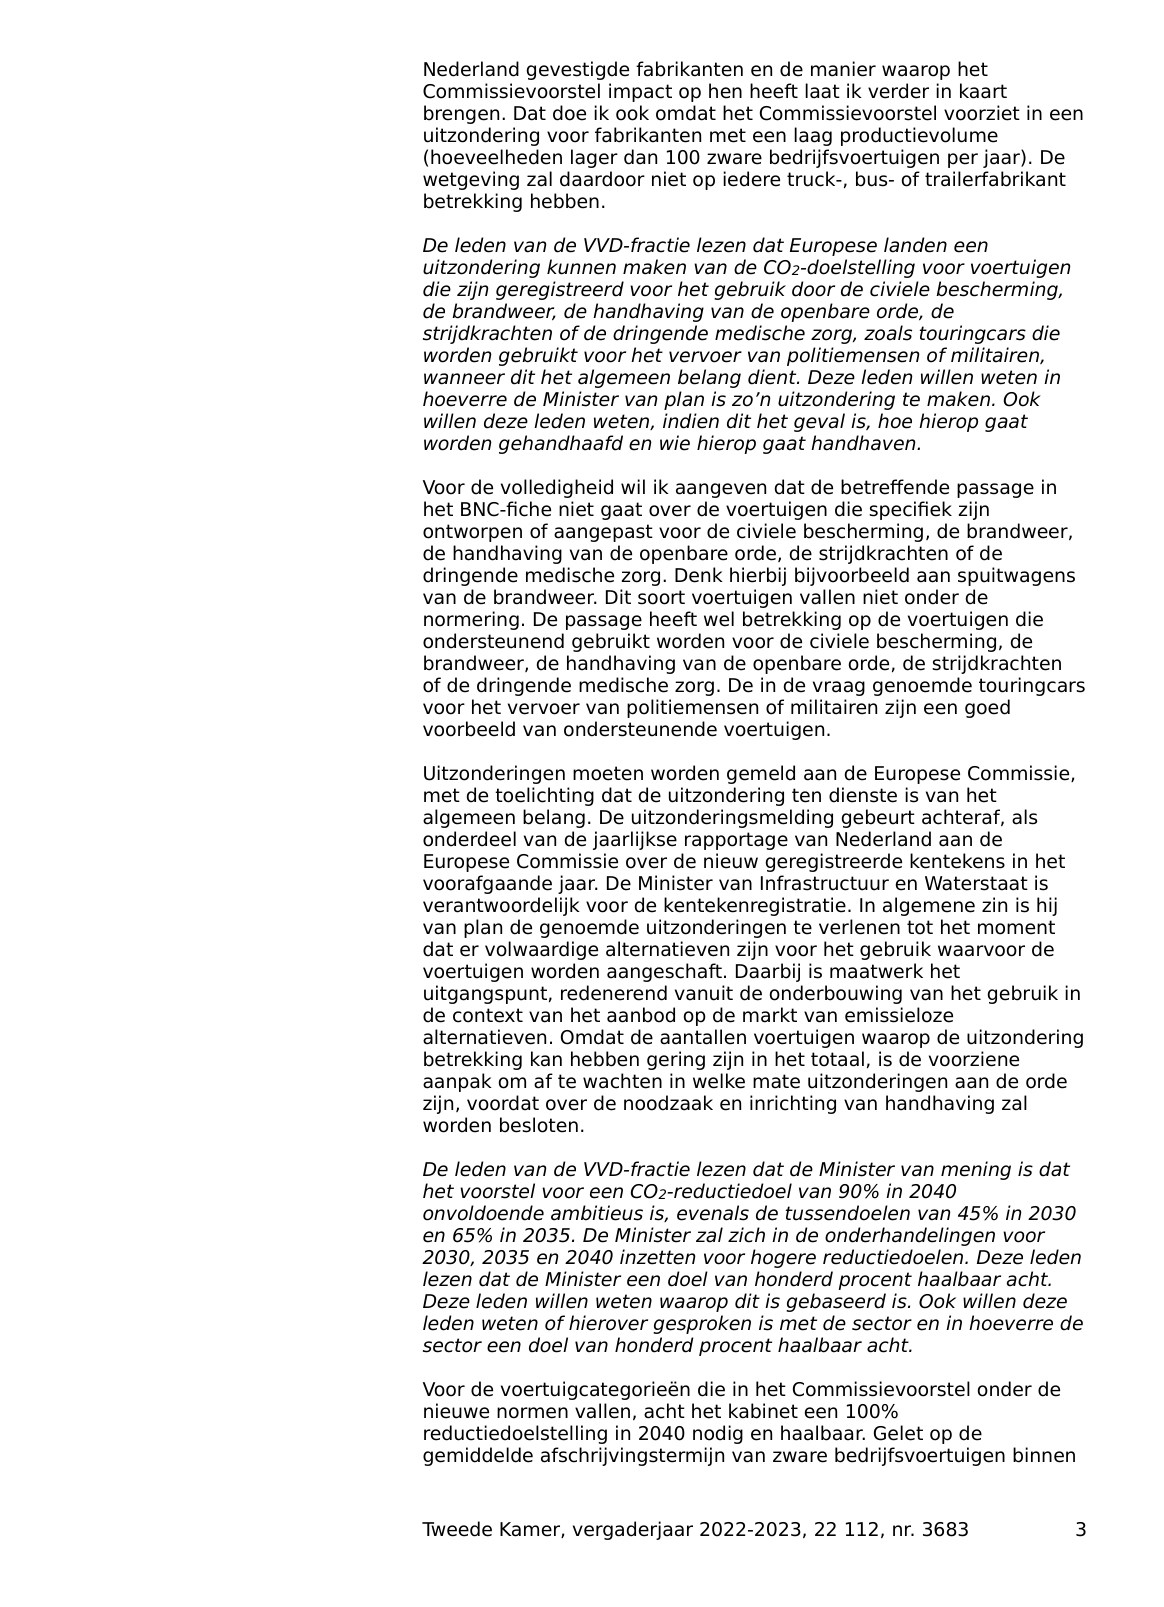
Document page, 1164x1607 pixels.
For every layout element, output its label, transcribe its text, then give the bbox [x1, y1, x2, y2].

text Uitzonderingen moeten worden gemeld aan de Europese Commissie, met de toelichting dat de uitzondering ten dienste is van het algemeen belang. De uitzonderingsmelding gebeurt achteraf, als onderdeel van de jaarlijkse rapportage van Nederland aan de Europese Commissie over de nieuw geregistreerde kentekens in het voorafgaande jaar. De Minister van Infrastructuur en Waterstaat is verantwoordelijk voor de kentekenregistratie. In algemene zin is hij van plan de genoemde uitzonderingen te verlenen tot het moment dat er volwaardige alternatieven zijn voor het gebruik waarvoor de voertuigen worden aangeschaft. Daarbij is maatwerk het uitgangspunt, redenerend vanuit de onderbouwing van het gebruik in de context van het aanbod op de markt van emissieloze alternatieven. Omdat de aantallen voertuigen waarop de uitzondering betrekking kan hebben gering zijn in het totaal, is de voorziene aanpak om af te wachten in welke mate uitzonderingen aan de orde zijn, voordat over de noodzaak en inrichting van handhaving zal worden besloten. [422, 763, 1087, 1137]
text De leden van de VVD-fractie lezen dat Europese landen een uitzondering kunnen maken van de CO2-doelstelling voor voertuigen die zijn geregistreerd voor het gebruik door de civiele bescherming, de brandweer, de handhaving van de openbare orde, de strijdkrachten of de dringende medische zorg, zoals touringcars die worden gebruikt voor het vervoer van politiemensen of militairen, wanneer dit het algemeen belang dient. Deze leden willen weten in hoeverre de Minister van plan is zo’n uitzondering te maken. Ook willen deze leden weten, indien dit het geval is, hoe hierop gaat worden gehandhaafd en wie hierop gaat handhaven. [422, 235, 1087, 455]
text Voor de volledigheid wil ik aangeven dat de betreffende passage in het BNC-fiche niet gaat over de voertuigen die specifiek zijn ontworpen of aangepast voor de civiele bescherming, de brandweer, de handhaving van de openbare orde, de strijdkrachten of de dringende medische zorg. Denk hierbij bijvoorbeeld aan spuitwagens van de brandweer. Dit soort voertuigen vallen niet onder de normering. De passage heeft wel betrekking op de voertuigen die ondersteunend gebruikt worden voor de civiele bescherming, de brandweer, de handhaving van de openbare orde, de strijdkrachten of de dringende medische zorg. De in de vraag genoemde touringcars voor het vervoer van politiemensen of militairen zijn een goed voorbeeld van ondersteunende voertuigen. [422, 477, 1087, 741]
text Voor de voertuigcategorieën die in het Commissievoorstel onder de nieuwe normen vallen, acht het kabinet een 100% reductiedoelstelling in 2040 nodig en haalbaar. Gelet op de gemiddelde afschrijvingstermijn van zware bedrijfsvoertuigen binnen [422, 1379, 1087, 1467]
text De leden van de VVD-fractie lezen dat de Minister van mening is dat het voorstel voor een CO2-reductiedoel van 90% in 2040 onvoldoende ambitieus is, evenals de tussendoelen van 45% in 2030 en 65% in 2035. De Minister zal zich in de onderhandelingen voor 2030, 2035 en 2040 inzetten voor hogere reductiedoelen. Deze leden lezen dat de Minister een doel van honderd procent haalbaar acht. Deze leden willen weten waarop dit is gebaseerd is. Ook willen deze leden weten of hierover gesproken is met de sector en in hoeverre de sector een doel van honderd procent haalbaar acht. [422, 1159, 1087, 1357]
text Nederland gevestigde fabrikanten en de manier waarop het Commissievoorstel impact op hen heeft laat ik verder in kaart brengen. Dat doe ik ook omdat het Commissievoorstel voorziet in een uitzondering voor fabrikanten met een laag productievolume (hoeveelheden lager dan 100 zware bedrijfsvoertuigen per jaar). De wetgeving zal daardoor niet op iedere truck-, bus- of trailerfabrikant betrekking hebben. [422, 59, 1087, 213]
